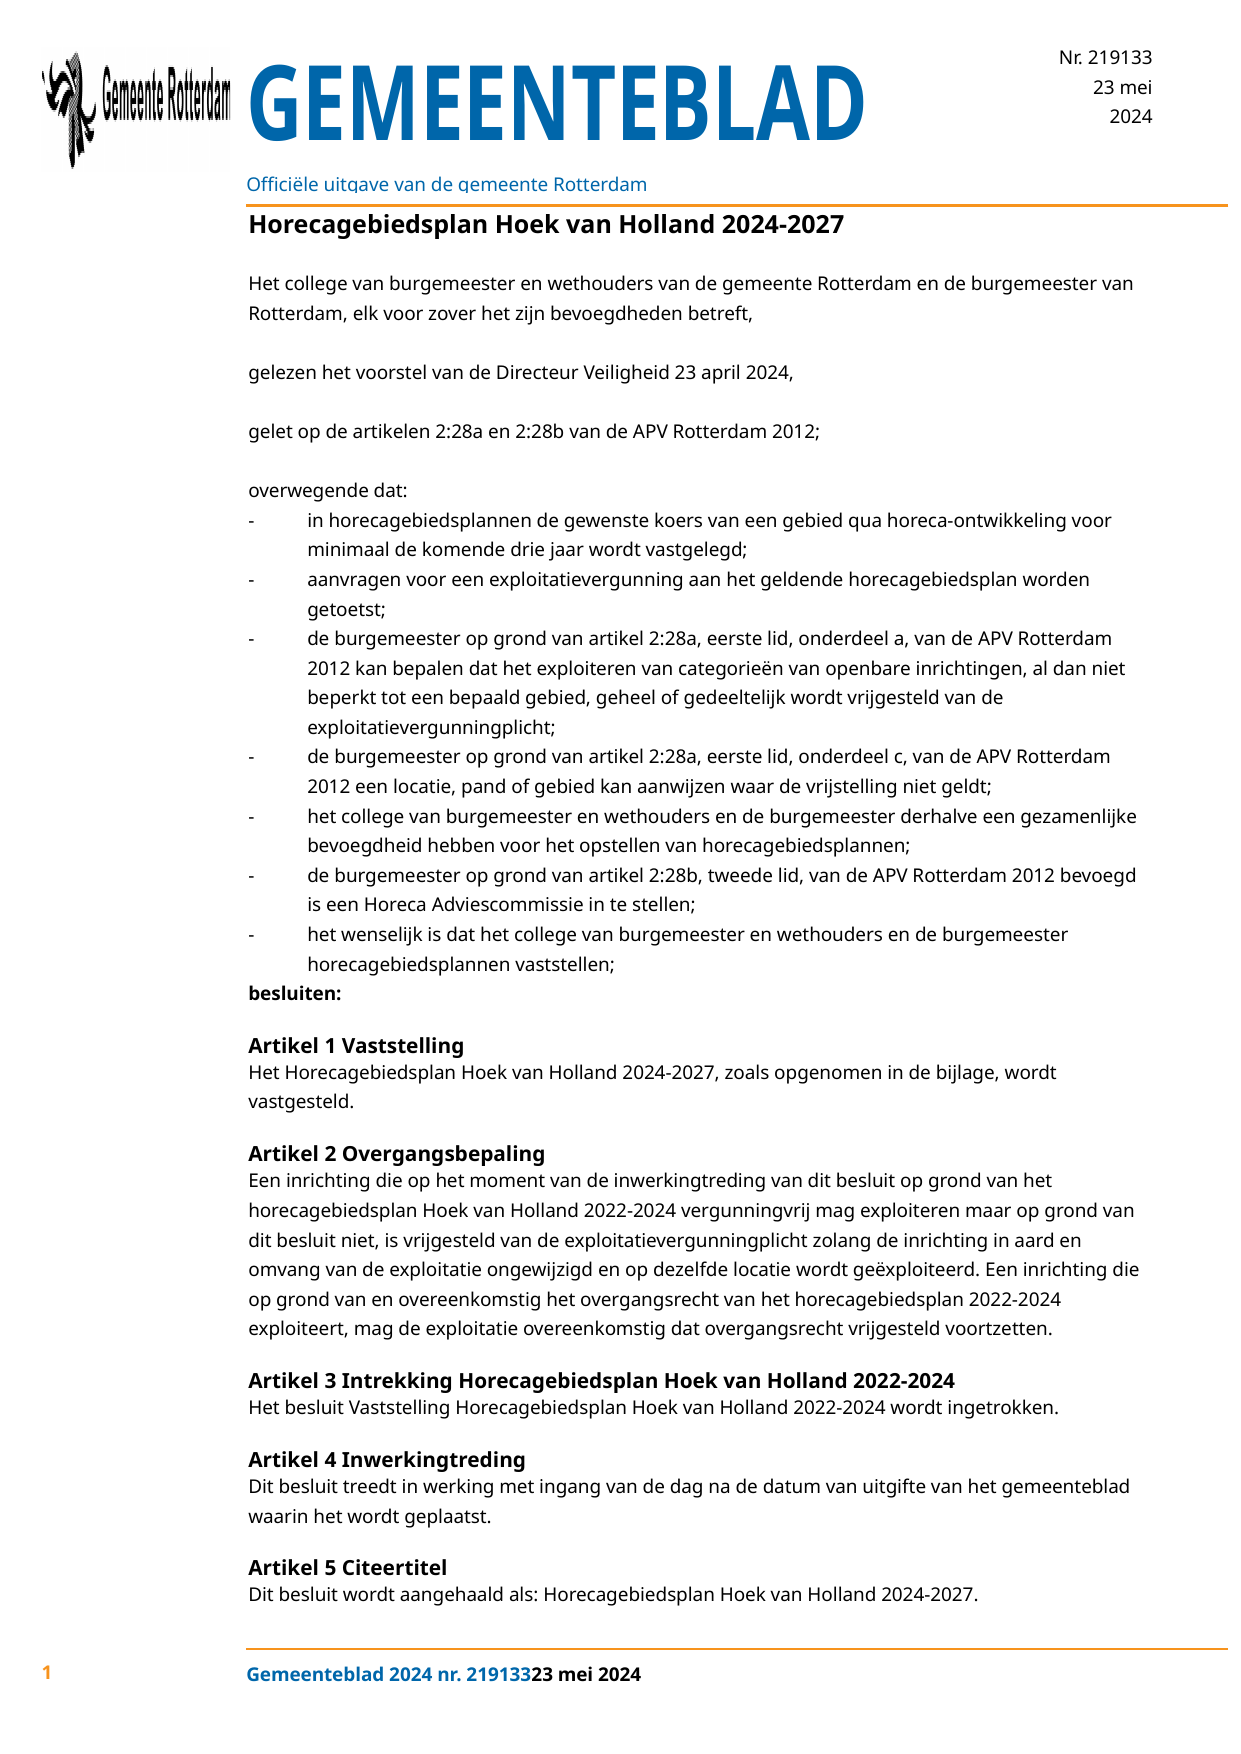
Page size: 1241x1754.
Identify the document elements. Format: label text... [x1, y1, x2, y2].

list aanvragen voor een exploitatievergunning aan het geldende horecagebiedsplan worden getoetst; [248, 566, 1152, 621]
text Artikel 2 Overgangsbepaling [248, 1139, 1152, 1168]
text Dit besluit treedt in werking met ingang van de dag na de datum van uitgifte van het gemeenteblad waarin het wordt geplaatst. [248, 1473, 1152, 1528]
list het college van burgemeester en wethouders en de burgemeester derhalve een gezamenlijke bevoegdheid hebben voor het opstellen van horecagebiedsplannen; [248, 803, 1152, 858]
list in horecagebiedsplannen de gewenste koers van een gebied qua horeca-ontwikkeling voor minimaal de komende drie jaar wordt vastgelegd; [248, 507, 1152, 562]
text Artikel 5 Citeertitel [248, 1553, 1152, 1582]
text overwegende dat: [248, 477, 1152, 503]
text Artikel 4 Inwerkingtreding [248, 1445, 1152, 1473]
text Artikel 3 Intrekking Horecagebiedsplan Hoek van Holland 2022-2024 [248, 1366, 1152, 1394]
picture [41, 47, 231, 172]
text gelet op de artikelen 2:28a en 2:28b van de APV Rotterdam 2012; [248, 418, 1152, 444]
text Het Horecagebiedsplan Hoek van Holland 2024-2027, zoals opgenomen in de bijlage, wordt vastgesteld. [248, 1059, 1152, 1114]
text Het besluit Vaststelling Horecagebiedsplan Hoek van Holland 2022-2024 wordt ingetrokken. [248, 1394, 1152, 1420]
text Dit besluit wordt aangehaald als: Horecagebiedsplan Hoek van Holland 2024-2027. [248, 1582, 1152, 1607]
list de burgemeester op grond van artikel 2:28a, eerste lid, onderdeel a, van de APV Rotterdam 2012 kan bepalen dat het exploiteren van categorieën van openbare inrichtingen, al dan niet beperkt tot een bepaald gebied, geheel of gedeeltelijk wordt vrijgesteld van de exploitatievergunningplicht; [248, 625, 1152, 740]
text gelezen het voorstel van de Directeur Veiligheid 23 april 2024, [248, 359, 1152, 385]
list de burgemeester op grond van artikel 2:28b, tweede lid, van de APV Rotterdam 2012 bevoegd is een Horeca Adviescommissie in te stellen; [248, 862, 1152, 917]
text Het college van burgemeester en wethouders van de gemeente Rotterdam en de burgemeester van Rotterdam, elk voor zover het zijn bevoegdheden betreft, [248, 270, 1152, 326]
list de burgemeester op grond van artikel 2:28a, eerste lid, onderdeel c, van de APV Rotterdam 2012 een locatie, pand of gebied kan aanwijzen waar de vrijstelling niet geldt; [248, 744, 1152, 799]
text Artikel 1 Vaststelling [248, 1031, 1152, 1059]
text Een inrichting die op het moment van de inwerkingtreding van dit besluit op grond van het horecagebiedsplan Hoek van Holland 2022-2024 vergunningvrij mag exploiteren maar op grond van dit besluit niet, is vrijgesteld van de exploitatievergunningplicht zolang de inrichting in aard en omvang van de exploitatie ongewijzigd en op dezelfde locatie wordt geëxploiteerd. Een inrichting die op grond van en overeenkomstig het overgangsrecht van het horecagebiedsplan 2022-2024 exploiteert, mag de exploitatie overeenkomstig dat overgangsrecht vrijgesteld voortzetten. [248, 1168, 1152, 1341]
text besluiten: [248, 980, 1152, 1006]
text Horecagebiedsplan Hoek van Holland 2024-2027 [248, 207, 1152, 241]
list het wenselijk is dat het college van burgemeester en wethouders en de burgemeester horecagebiedsplannen vaststellen; [248, 921, 1152, 976]
